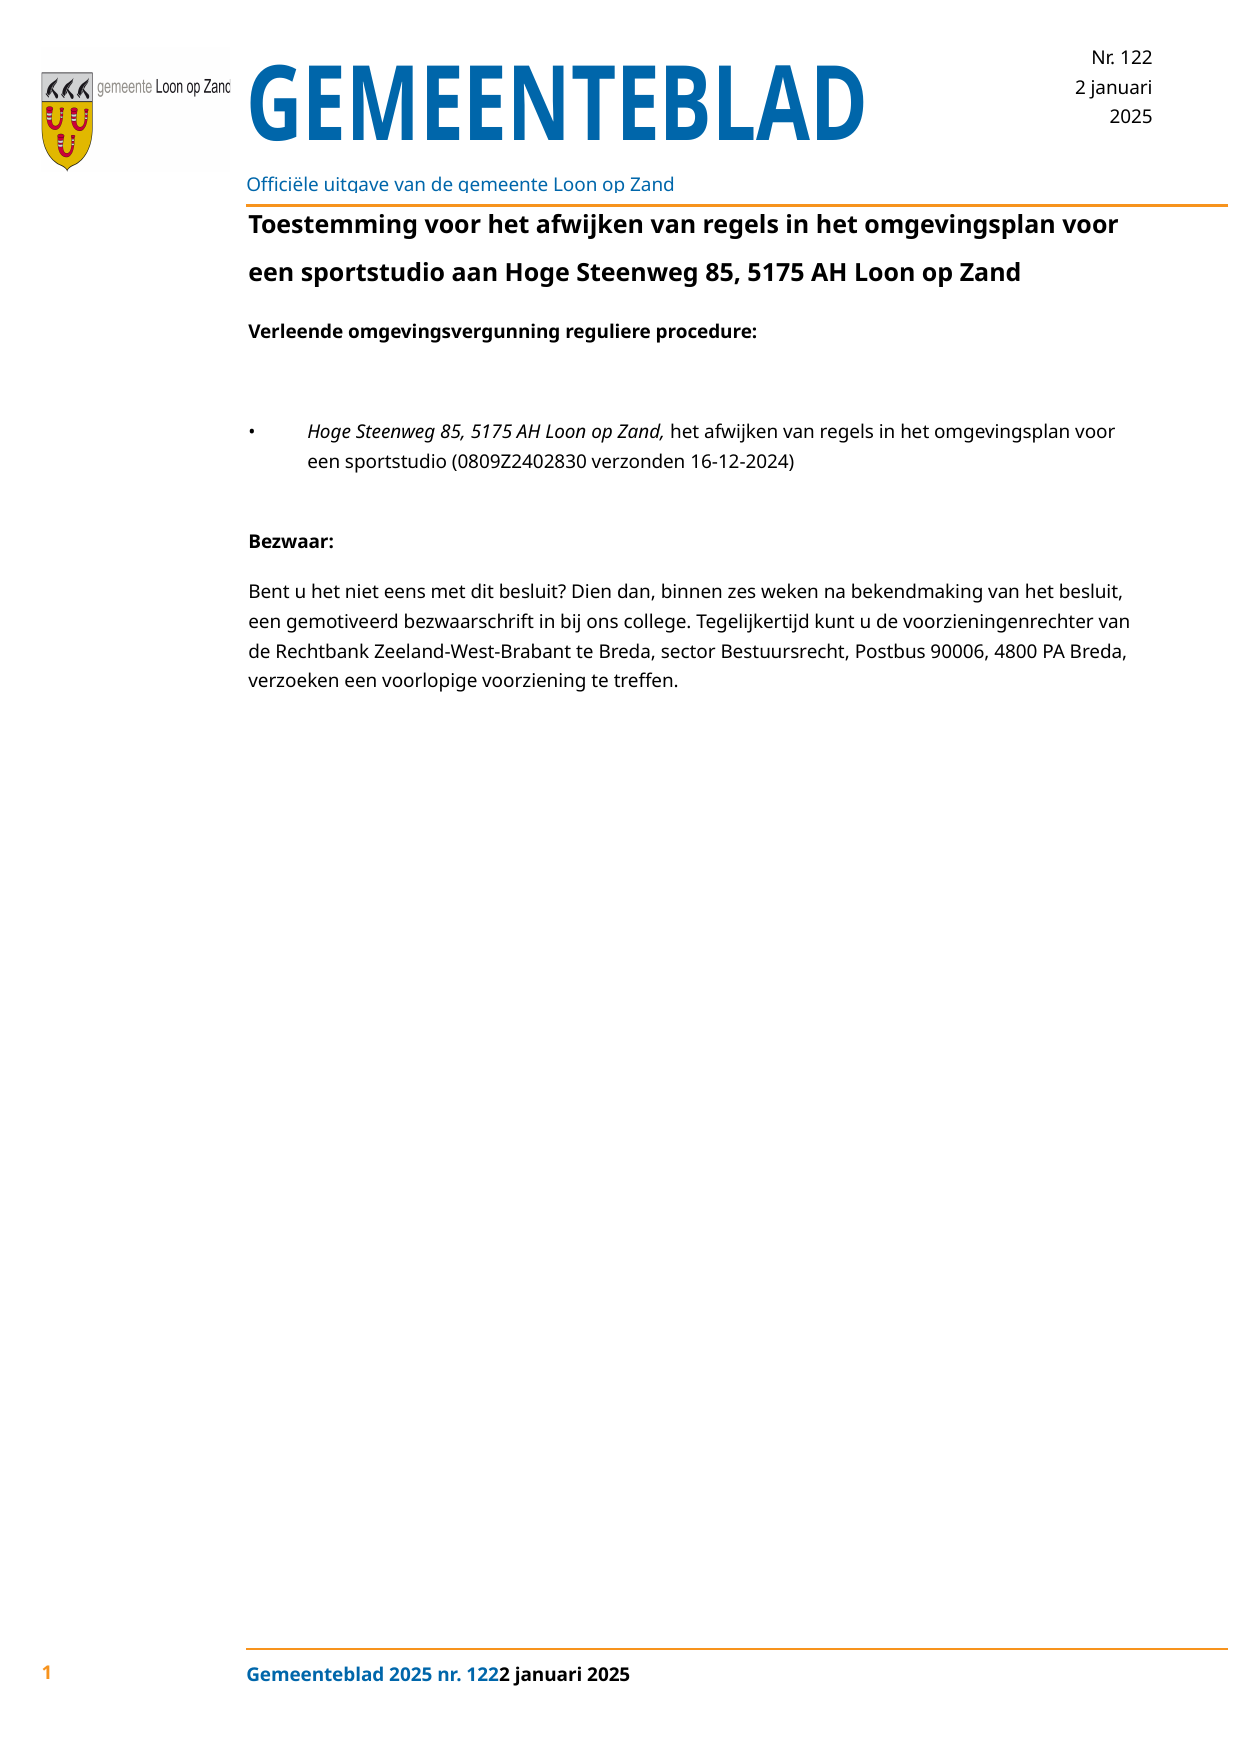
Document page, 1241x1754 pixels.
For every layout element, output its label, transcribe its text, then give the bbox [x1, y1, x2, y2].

text Toestemming voor het afwijken van regels in het omgevingsplan voor een sportstudio aan Hoge Steenweg 85, 5175 AH Loon op Zand [248, 207, 1152, 288]
text Bent u het niet eens met dit besluit? Dien dan, binnen zes weken na bekendmaking van het besluit, een gemotiveerd bezwaarschrift in bij ons college. Tegelijkertijd kunt u de voorzieningenrechter van de Rechtbank Zeeland-West-Brabant te Breda, sector Bestuursrecht, Postbus 90006, 4800 PA Breda, verzoeken een voorlopige voorziening te treffen. [248, 579, 1152, 693]
text Bezwaar: [248, 528, 1152, 554]
text Verleende omgevingsvergunning reguliere procedure: [248, 318, 1152, 344]
list Hoge Steenweg 85, 5175 AH Loon op Zand, het afwijken van regels in het omgevingsplan voor een sportstudio (0809Z2402830 verzonden 16-12-2024) [248, 419, 1152, 474]
picture [41, 47, 231, 172]
